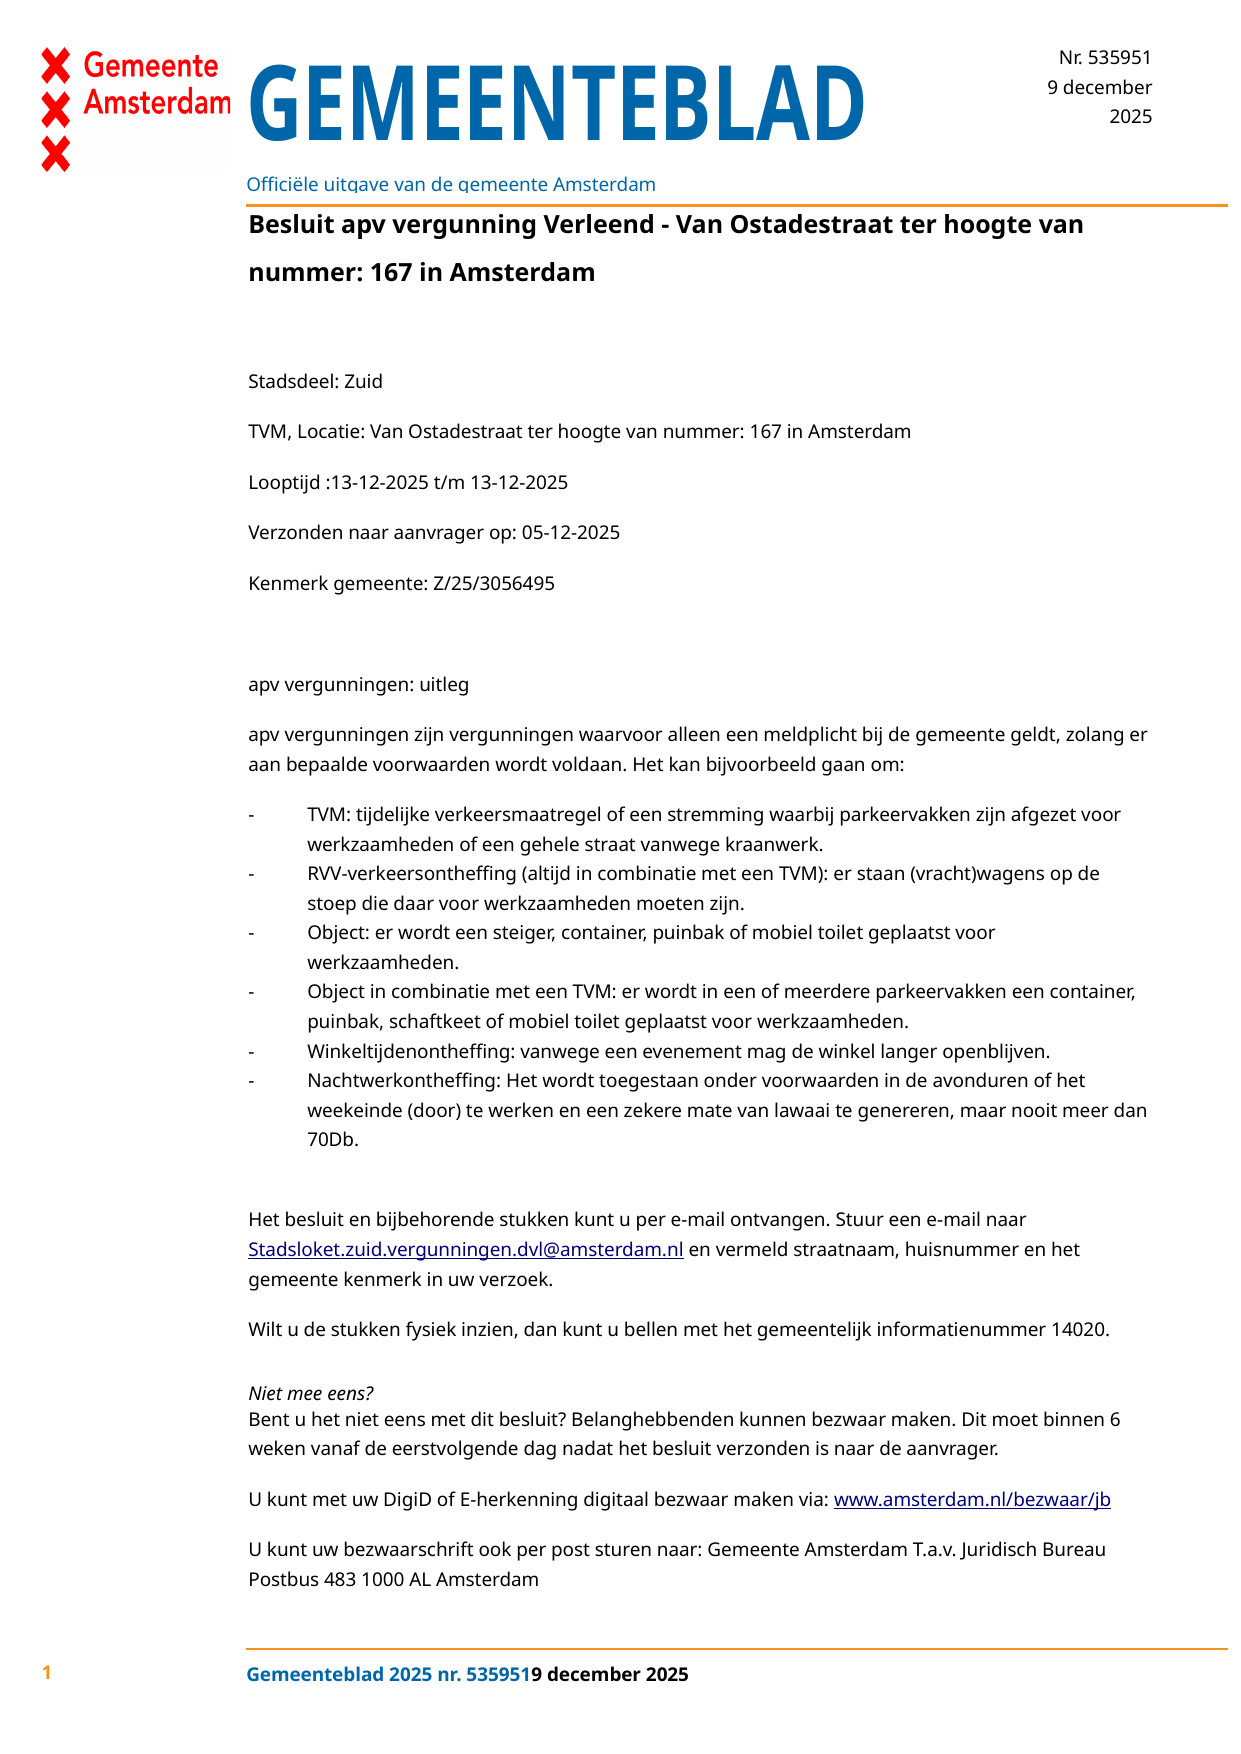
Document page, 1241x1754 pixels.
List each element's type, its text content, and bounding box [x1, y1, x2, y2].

text Het besluit en bijbehorende stukken kunt u per e-mail ontvangen. Stuur een e-mail naar Stadsloket.zuid.vergunningen.dvl@amsterdam.nl en vermeld straatnaam, huisnummer en het gemeente kenmerk in uw verzoek. [248, 1207, 1152, 1292]
picture [41, 47, 231, 172]
list Object in combinatie met een TVM: er wordt in een of meerdere parkeervakken een container, puinbak, schaftkeet of mobiel toilet geplaatst voor werkzaamheden. [248, 979, 1152, 1034]
text Stadsdeel: Zuid [248, 368, 1152, 394]
text TVM, Locatie: Van Ostadestraat ter hoogte van nummer: 167 in Amsterdam [248, 419, 1152, 444]
text Wilt u de stukken fysiek inzien, dan kunt u bellen met het gemeentelijk informatienummer 14020. [248, 1316, 1152, 1342]
text Looptijd :13-12-2025 t/m 13-12-2025 [248, 469, 1152, 495]
text apv vergunningen: uitleg [248, 671, 1152, 697]
text Niet mee eens? [248, 1380, 1152, 1406]
list Nachtwerkontheffing: Het wordt toegestaan onder voorwaarden in de avonduren of het weekeinde (door) te werken en een zekere mate van lawaai te genereren, maar nooit meer dan 70Db. [248, 1067, 1152, 1152]
list TVM: tijdelijke verkeersmaatregel of een stremming waarbij parkeervakken zijn afgezet voor werkzaamheden of een gehele straat vanwege kraanwerk. [248, 801, 1152, 857]
text Besluit apv vergunning Verleend - Van Ostadestraat ter hoogte van nummer: 167 in Amsterdam [248, 207, 1152, 288]
text U kunt met uw DigiD of E-herkenning digitaal bezwaar maken via: www.amsterdam.nl/bezwaar/jb [248, 1486, 1152, 1512]
list RVV-verkeersontheffing (altijd in combinatie met een TVM): er staan (vracht)wagens op de stoep die daar voor werkzaamheden moeten zijn. [248, 860, 1152, 916]
text U kunt uw bezwaarschrift ook per post sturen naar: Gemeente Amsterdam T.a.v. Juridisch Bureau Postbus 483 1000 AL Amsterdam [248, 1536, 1152, 1592]
text Verzonden naar aanvrager op: 05-12-2025 [248, 519, 1152, 545]
list Winkeltijdenontheffing: vanwege een evenement mag de winkel langer openblijven. [248, 1038, 1152, 1064]
list Object: er wordt een steiger, container, puinbak of mobiel toilet geplaatst voor werkzaamheden. [248, 919, 1152, 975]
text Bent u het niet eens met dit besluit? Belanghebbenden kunnen bezwaar maken. Dit moet binnen 6 weken vanaf de eerstvolgende dag nadat het besluit verzonden is naar de aanvrager. [248, 1406, 1152, 1461]
text apv vergunningen zijn vergunningen waarvoor alleen een meldplicht bij de gemeente geldt, zolang er aan bepaalde voorwaarden wordt voldaan. Het kan bijvoorbeeld gaan om: [248, 721, 1152, 777]
text Kenmerk gemeente: Z/25/3056495 [248, 570, 1152, 596]
